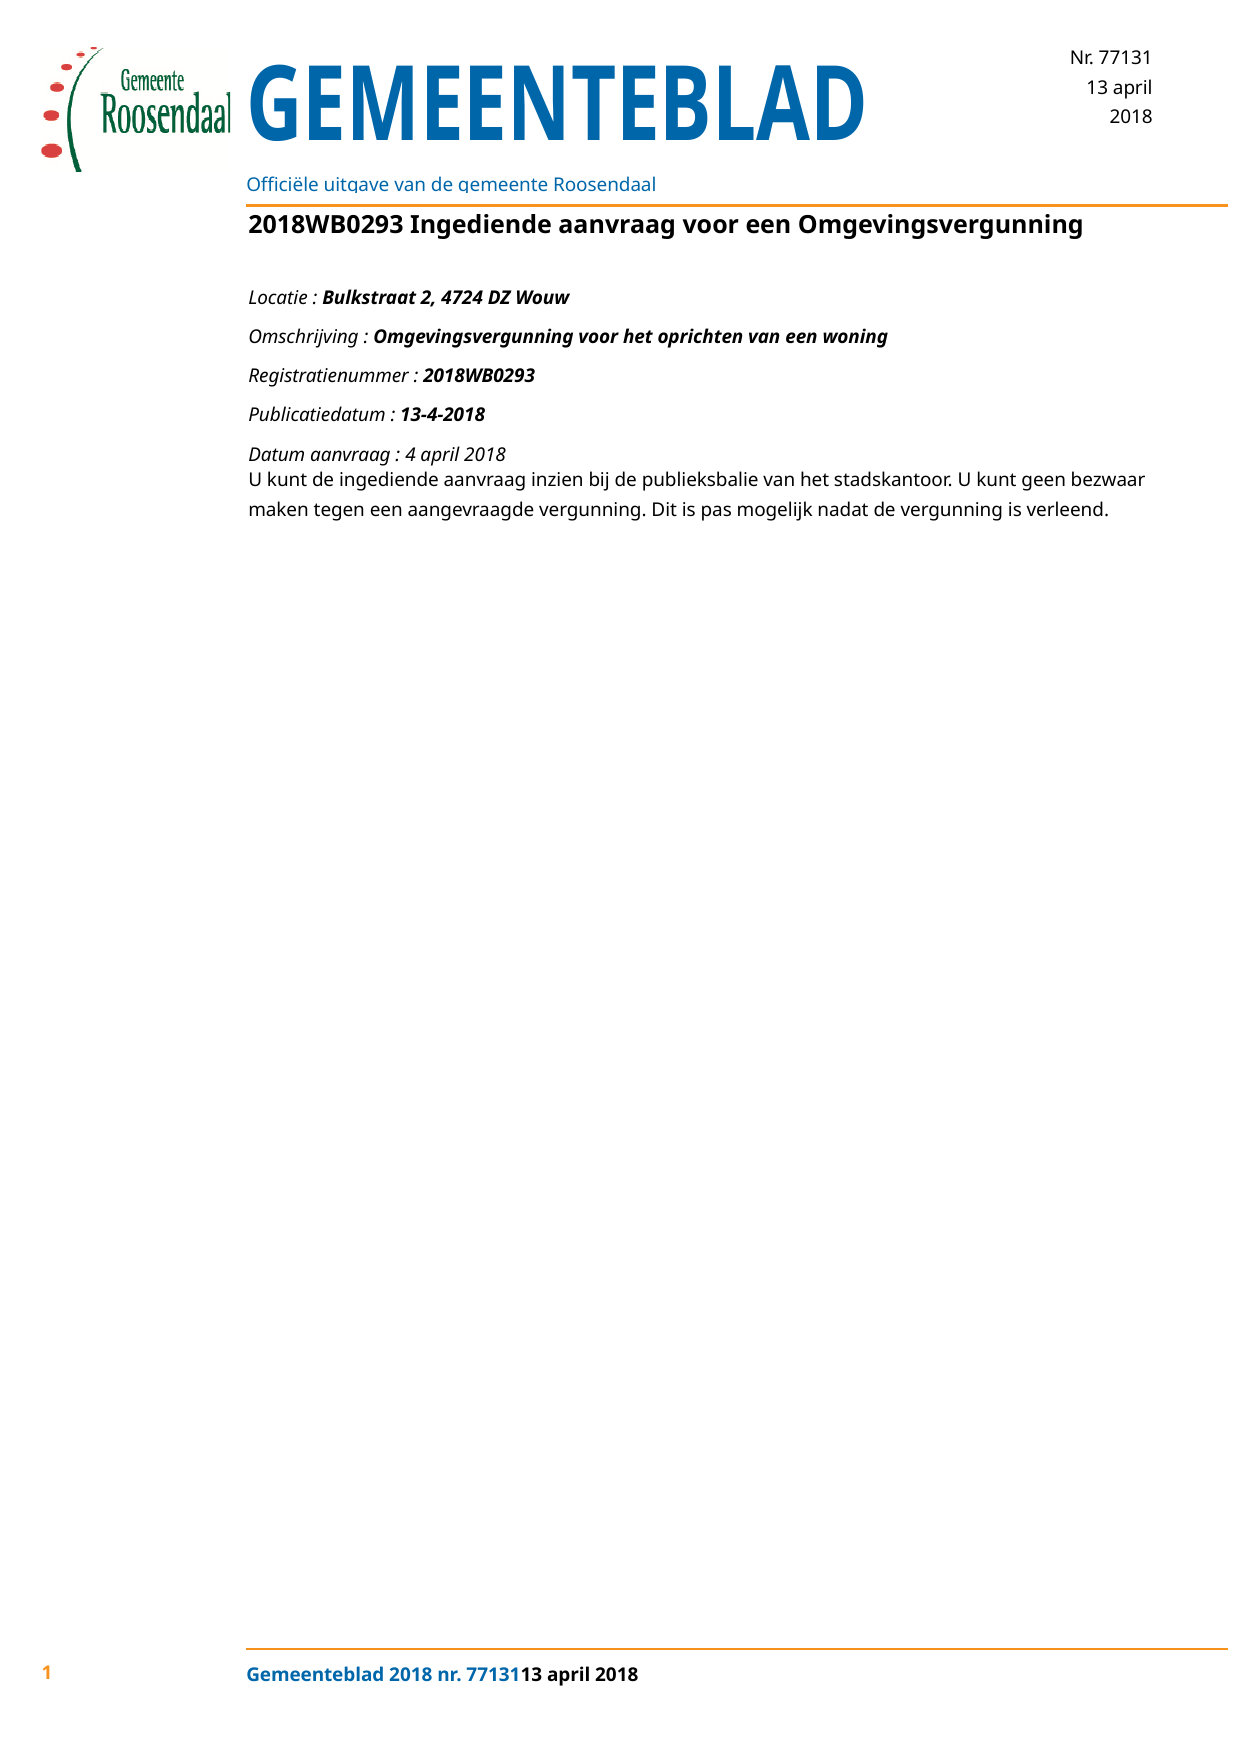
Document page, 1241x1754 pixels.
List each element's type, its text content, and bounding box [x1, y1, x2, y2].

text 2018WB0293 Ingediende aanvraag voor een Omgevingsvergunning [248, 207, 1152, 241]
text U kunt de ingediende aanvraag inzien bij de publieksbalie van het stadskantoor. U kunt geen bezwaar maken tegen een aangevraagde vergunning. Dit is pas mogelijk nadat de vergunning is verleend. [248, 467, 1152, 522]
text Datum aanvraag : 4 april 2018 [248, 441, 1152, 467]
text Publicatiedatum : 13-4-2018 [248, 402, 1152, 427]
text Locatie : Bulkstraat 2, 4724 DZ Wouw [248, 284, 1152, 309]
picture [41, 47, 231, 172]
text Registratienummer : 2018WB0293 [248, 362, 1152, 388]
text Omschrijving : Omgevingsvergunning voor het oprichten van een woning [248, 323, 1152, 349]
